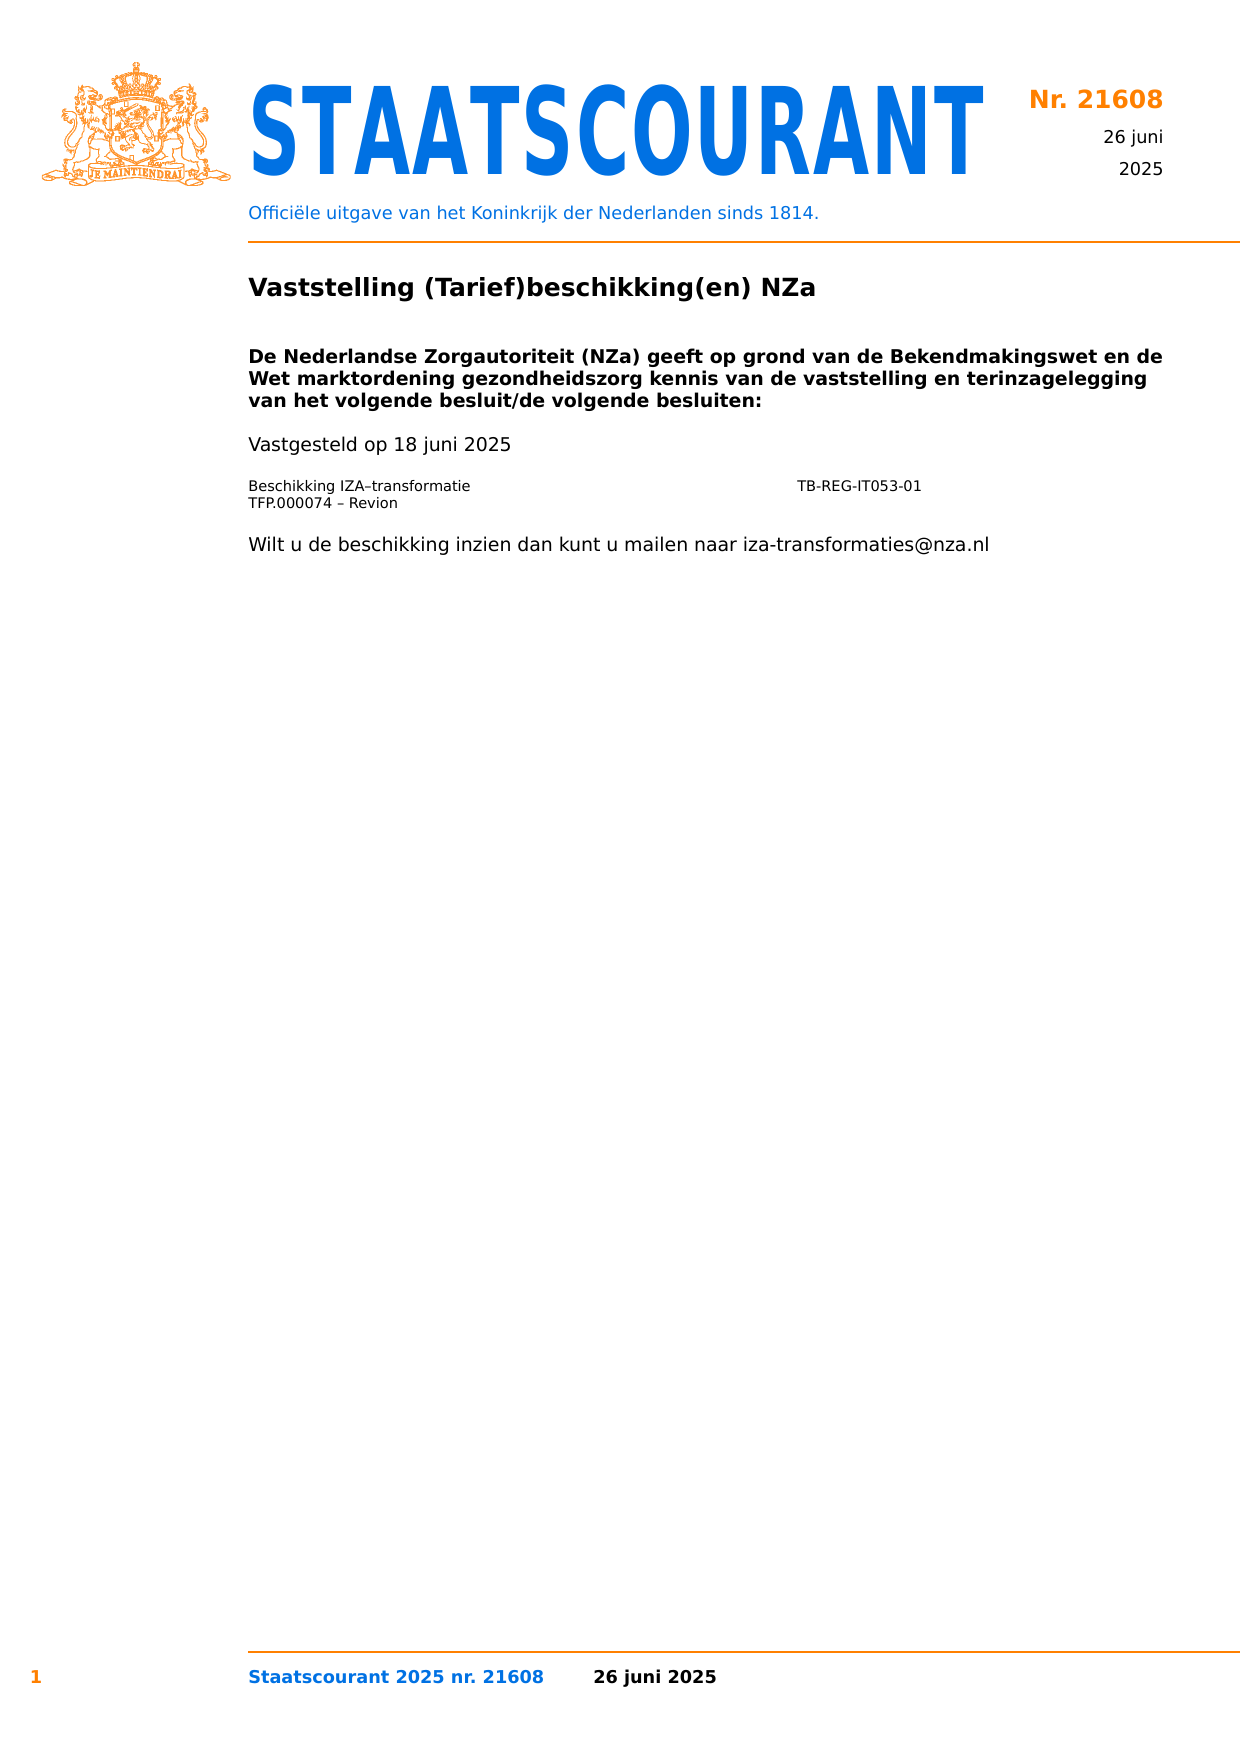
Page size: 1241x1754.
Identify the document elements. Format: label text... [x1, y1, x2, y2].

table_cell Officiële uitgave van het Koninkrijk der Nederlanden sinds 1814. [248, 203, 1240, 241]
text Vastgesteld op 18 juni 2025 [248, 434, 1163, 456]
subtitle Vaststelling (Tarief)beschikking(en) NZa [248, 273, 1163, 302]
table_header Beschikking IZA–transformatie TFP.000074 – Revion [248, 478, 791, 512]
text Wilt u de beschikking inzien dan kunt u mailen naar iza-transformaties@nza.nl [248, 533, 1163, 555]
table_header STAATSCOURANT [248, 62, 998, 203]
table_cell 2025 [998, 153, 1240, 203]
picture [41, 62, 231, 186]
table_header TB-REG-IT053-01 [791, 478, 1163, 512]
text De Nederlandse Zorgautoriteit (NZa) geeft op grond van de Bekendmakingswet en de Wet marktordening gezondheidszorg kennis van de vaststelling en terinzagelegging van het volgende besluit/de volgende besluiten: [248, 346, 1163, 412]
table_header [25, 62, 248, 241]
table_cell 26 juni [998, 121, 1240, 153]
table_header Nr. 21608 [998, 62, 1240, 121]
